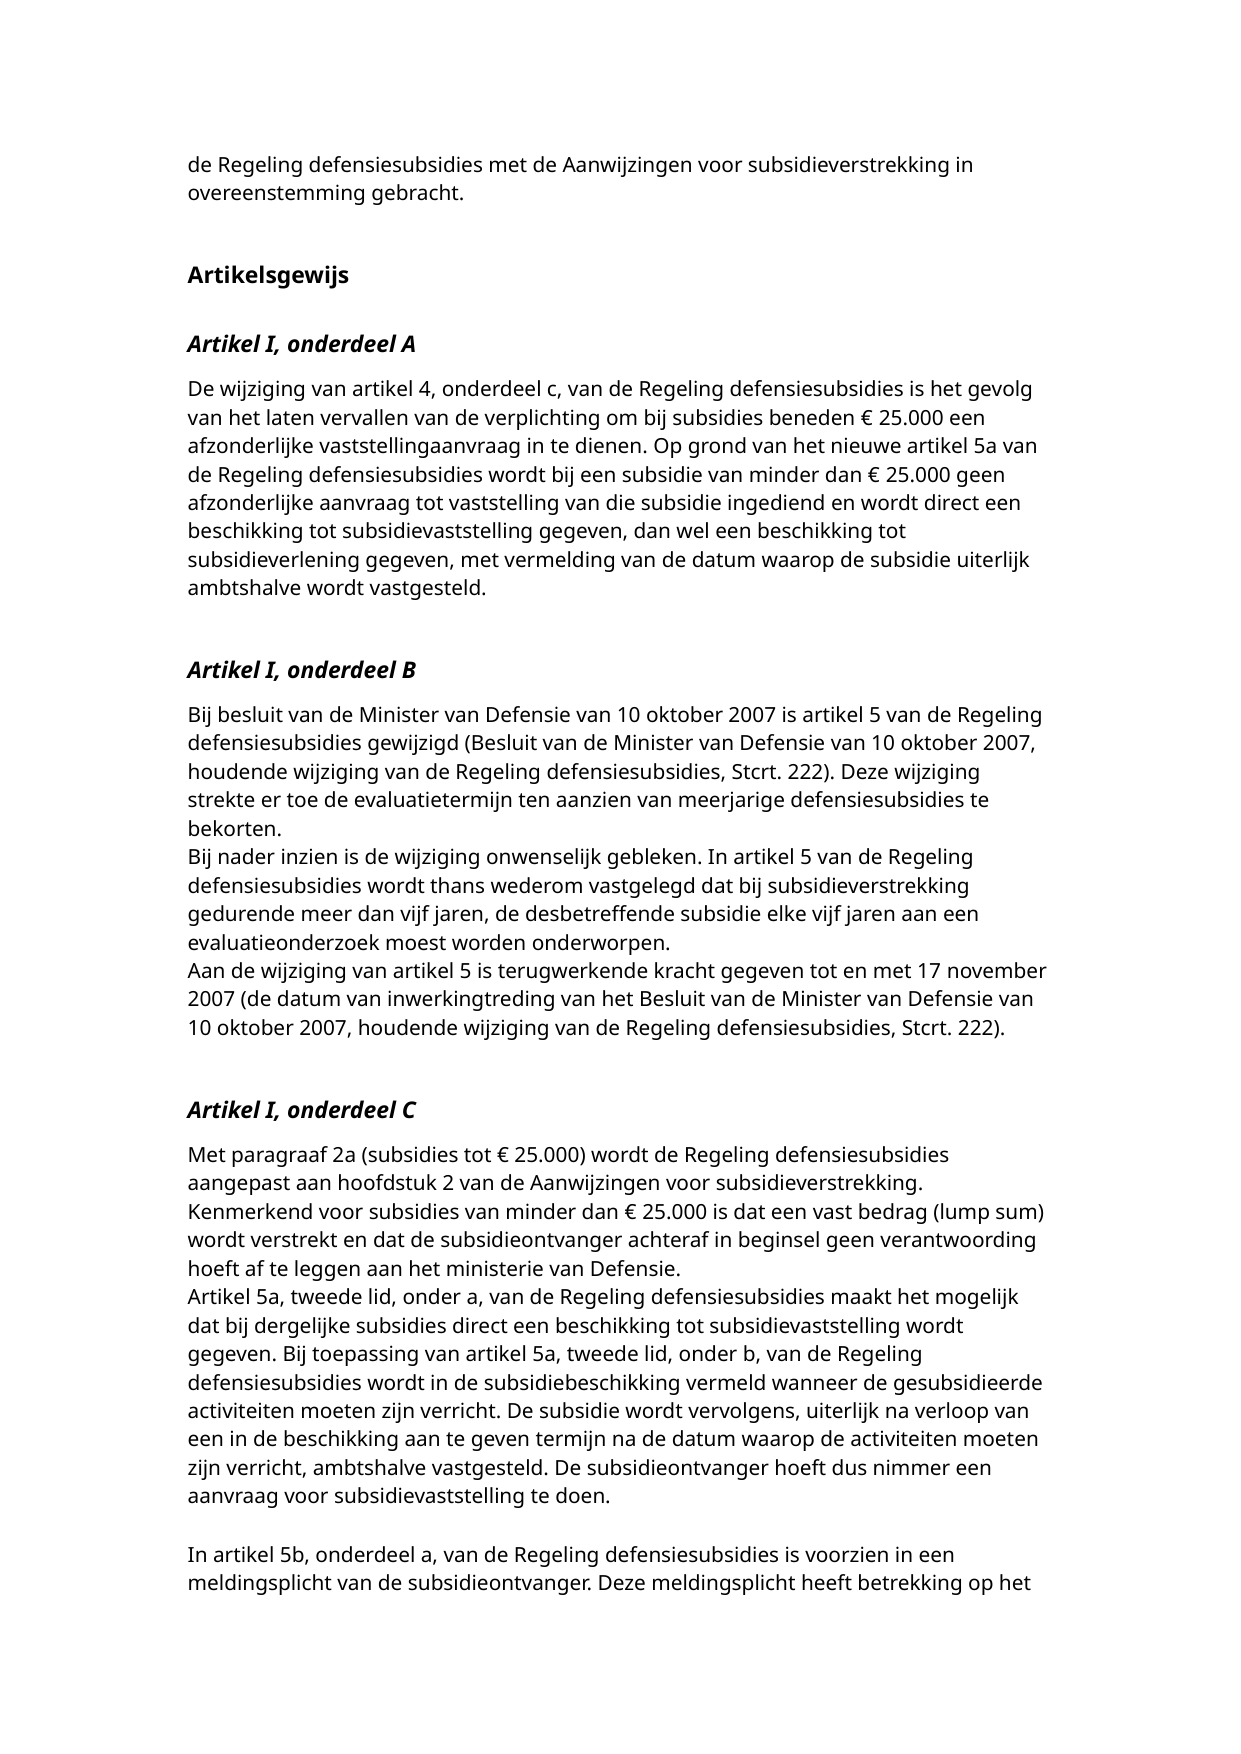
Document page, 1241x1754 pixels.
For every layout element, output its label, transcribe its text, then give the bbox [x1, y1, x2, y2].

text In artikel 5b, onderdeel a, van de Regeling defensiesubsidies is voorzien in een meldingsplicht van de subsidieontvanger. Deze meldingsplicht heeft betrekking op het [187, 1540, 1053, 1597]
text Bij nader inzien is de wijziging onwenselijk gebleken. In artikel 5 van de Regeling defensiesubsidies wordt thans wederom vastgelegd dat bij subsidieverstrekking gedurende meer dan vijf jaren, de desbetreffende subsidie elke vijf jaren aan een evaluatieonderzoek moest worden onderworpen. [187, 842, 1053, 956]
subtitle Artikelsgewijs [187, 259, 1053, 291]
subtitle Artikel I, onderdeel B [187, 654, 1053, 685]
text de Regeling defensiesubsidies met de Aanwijzingen voor subsidieverstrekking in overeenstemming gebracht. [187, 150, 1053, 207]
subtitle Artikel I, onderdeel C [187, 1094, 1053, 1125]
text Met paragraaf 2a (subsidies tot € 25.000) wordt de Regeling defensiesubsidies aangepast aan hoofdstuk 2 van de Aanwijzingen voor subsidieverstrekking. [187, 1140, 1053, 1197]
subtitle Artikel I, onderdeel A [187, 328, 1053, 359]
text Kenmerkend voor subsidies van minder dan € 25.000 is dat een vast bedrag (lump sum) wordt verstrekt en dat de subsidieontvanger achteraf in beginsel geen verantwoording hoeft af te leggen aan het ministerie van Defensie. [187, 1197, 1053, 1282]
text Artikel 5a, tweede lid, onder a, van de Regeling defensiesubsidies maakt het mogelijk dat bij dergelijke subsidies direct een beschikking tot subsidievaststelling wordt gegeven. Bij toepassing van artikel 5a, tweede lid, onder b, van de Regeling defensiesubsidies wordt in de subsidiebeschikking vermeld wanneer de gesubsidieerde activiteiten moeten zijn verricht. De subsidie wordt vervolgens, uiterlijk na verloop van een in de beschikking aan te geven termijn na de datum waarop de activiteiten moeten zijn verricht, ambtshalve vastgesteld. De subsidieontvanger hoeft dus nimmer een aanvraag voor subsidievaststelling te doen. [187, 1282, 1053, 1510]
text Bij besluit van de Minister van Defensie van 10 oktober 2007 is artikel 5 van de Regeling defensiesubsidies gewijzigd (Besluit van de Minister van Defensie van 10 oktober 2007, houdende wijziging van de Regeling defensiesubsidies, Stcrt. 222). Deze wijziging strekte er toe de evaluatietermijn ten aanzien van meerjarige defensiesubsidies te bekorten. [187, 700, 1053, 842]
text Aan de wijziging van artikel 5 is terugwerkende kracht gegeven tot en met 17 november 2007 (de datum van inwerkingtreding van het Besluit van de Minister van Defensie van 10 oktober 2007, houdende wijziging van de Regeling defensiesubsidies, Stcrt. 222). [187, 956, 1053, 1041]
text De wijziging van artikel 4, onderdeel c, van de Regeling defensiesubsidies is het gevolg van het laten vervallen van de verplichting om bij subsidies beneden € 25.000 een afzonderlijke vaststellingaanvraag in te dienen. Op grond van het nieuwe artikel 5a van de Regeling defensiesubsidies wordt bij een subsidie van minder dan € 25.000 geen afzonderlijke aanvraag tot vaststelling van die subsidie ingediend en wordt direct een beschikking tot subsidievaststelling gegeven, dan wel een beschikking tot subsidieverlening gegeven, met vermelding van de datum waarop de subsidie uiterlijk ambtshalve wordt vastgesteld. [187, 374, 1053, 602]
